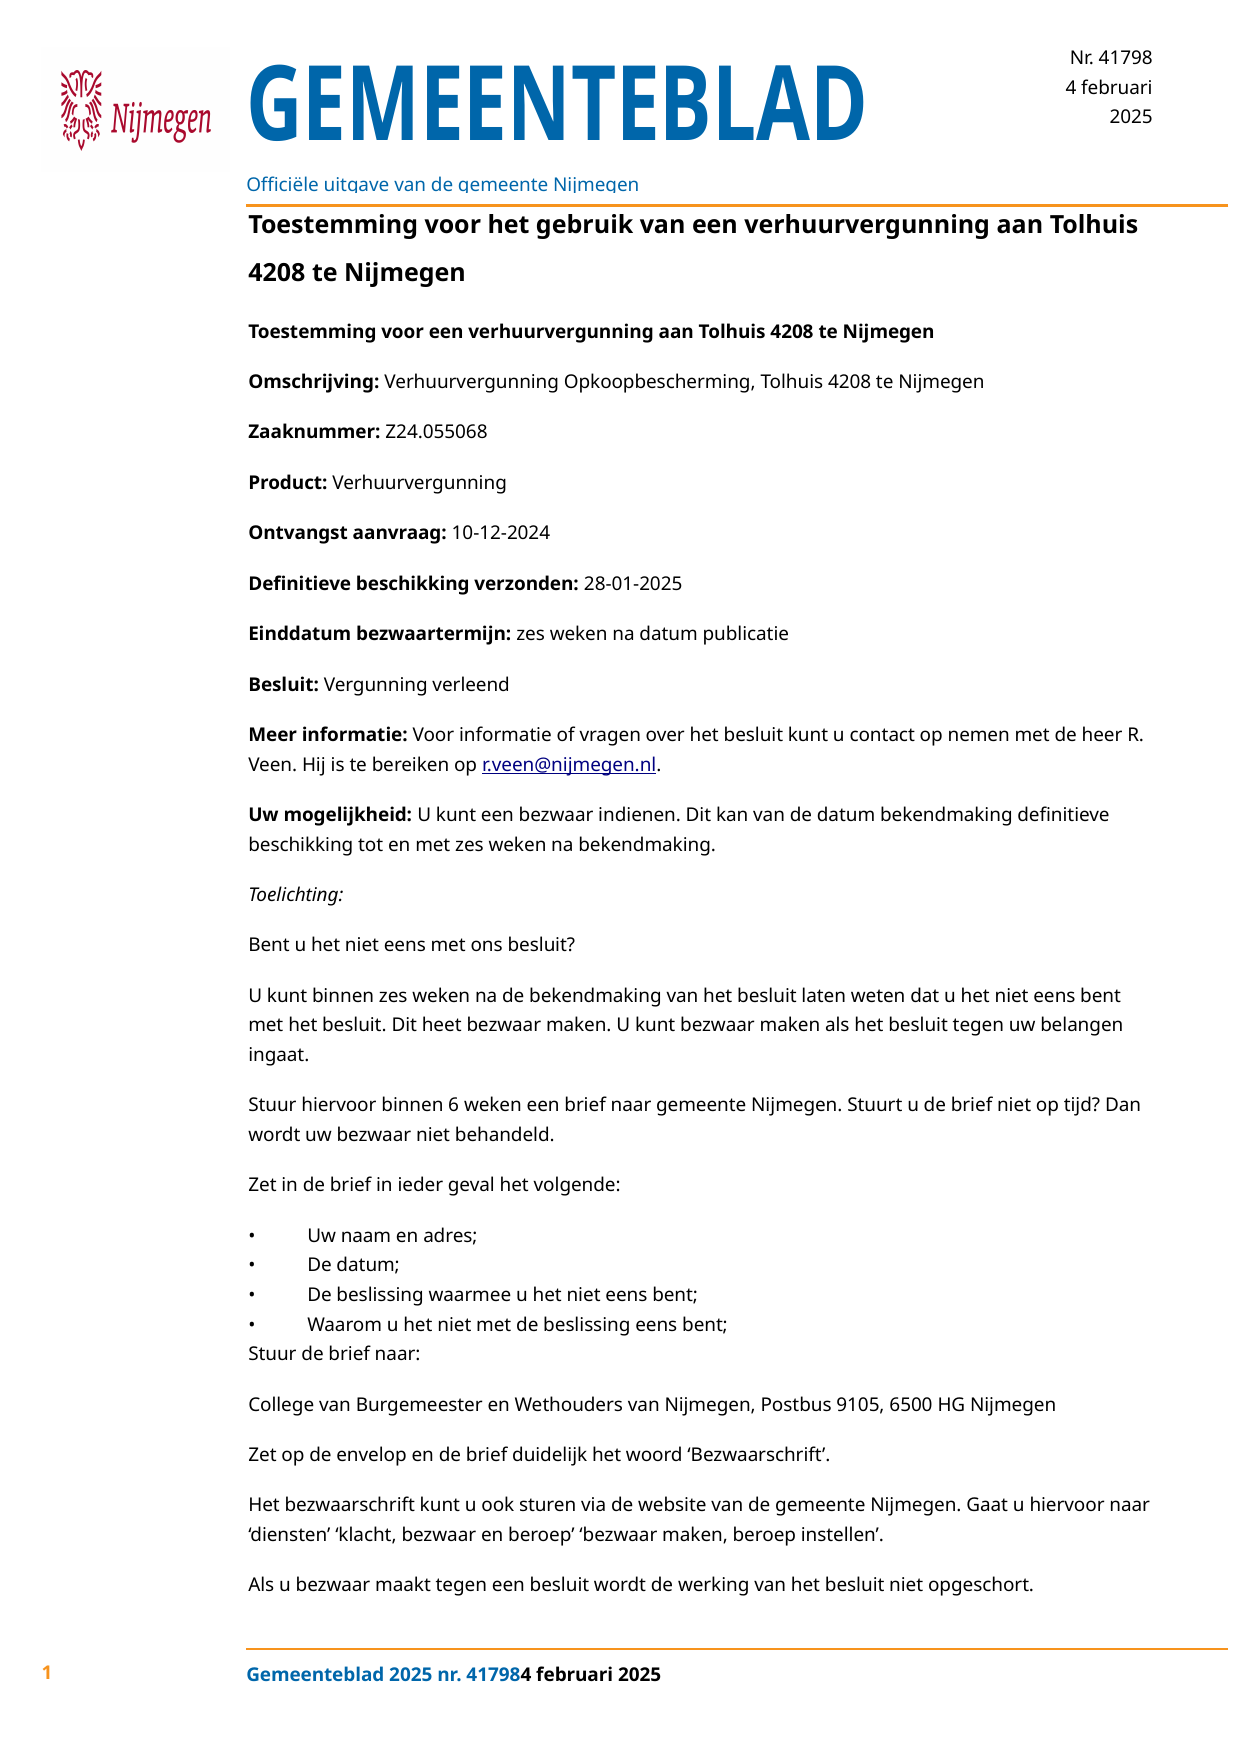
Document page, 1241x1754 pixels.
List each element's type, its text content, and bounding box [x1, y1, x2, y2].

list De datum; [248, 1252, 1152, 1277]
text U kunt binnen zes weken na de bekendmaking van het besluit laten weten dat u het niet eens bent met het besluit. Dit heet bezwaar maken. U kunt bezwaar maken als het besluit tegen uw belangen ingaat. [248, 982, 1152, 1067]
list Uw naam en adres; [248, 1222, 1152, 1248]
text Omschrijving: Verhuurvergunning Opkoopbescherming, Tolhuis 4208 te Nijmegen [248, 368, 1152, 394]
text College van Burgemeester en Wethouders van Nijmegen, Postbus 9105, 6500 HG Nijmegen [248, 1391, 1152, 1417]
text Definitieve beschikking verzonden: 28-01-2025 [248, 570, 1152, 596]
text Bent u het niet eens met ons besluit? [248, 932, 1152, 957]
text Ontvangst aanvraag: 10-12-2024 [248, 519, 1152, 545]
text Product: Verhuurvergunning [248, 469, 1152, 495]
list Waarom u het niet met de beslissing eens bent; [248, 1311, 1152, 1337]
text Uw mogelijkheid: U kunt een bezwaar indienen. Dit kan van de datum bekendmaking definitieve beschikking tot en met zes weken na bekendmaking. [248, 801, 1152, 857]
text Meer informatie: Voor informatie of vragen over het besluit kunt u contact op nemen met de heer R. Veen. Hij is te bereiken op r.veen@nijmegen.nl. [248, 721, 1152, 777]
list De beslissing waarmee u het niet eens bent; [248, 1281, 1152, 1307]
text Einddatum bezwaartermijn: zes weken na datum publicatie [248, 620, 1152, 646]
text Stuur de brief naar: [248, 1340, 1152, 1366]
text Het bezwaarschrift kunt u ook sturen via de website van de gemeente Nijmegen. Gaat u hiervoor naar ‘diensten’ ‘klacht, bezwaar en beroep’ ‘bezwaar maken, beroep instellen’. [248, 1492, 1152, 1547]
text Stuur hiervoor binnen 6 weken een brief naar gemeente Nijmegen. Stuurt u de brief niet op tijd? Dan wordt uw bezwaar niet behandeld. [248, 1092, 1152, 1147]
text Toelichting: [248, 881, 1152, 907]
text Zet op de envelop en de brief duidelijk het woord ‘Bezwaarschrift’. [248, 1441, 1152, 1467]
text Toestemming voor een verhuurvergunning aan Tolhuis 4208 te Nijmegen [248, 318, 1152, 344]
text Toestemming voor het gebruik van een verhuurvergunning aan Tolhuis 4208 te Nijmegen [248, 207, 1152, 288]
text Als u bezwaar maakt tegen een besluit wordt de werking van het besluit niet opgeschort. [248, 1572, 1152, 1597]
text Besluit: Vergunning verleend [248, 671, 1152, 697]
text Zet in de brief in ieder geval het volgende: [248, 1172, 1152, 1197]
picture [41, 47, 231, 172]
text Zaaknummer: Z24.055068 [248, 419, 1152, 444]
